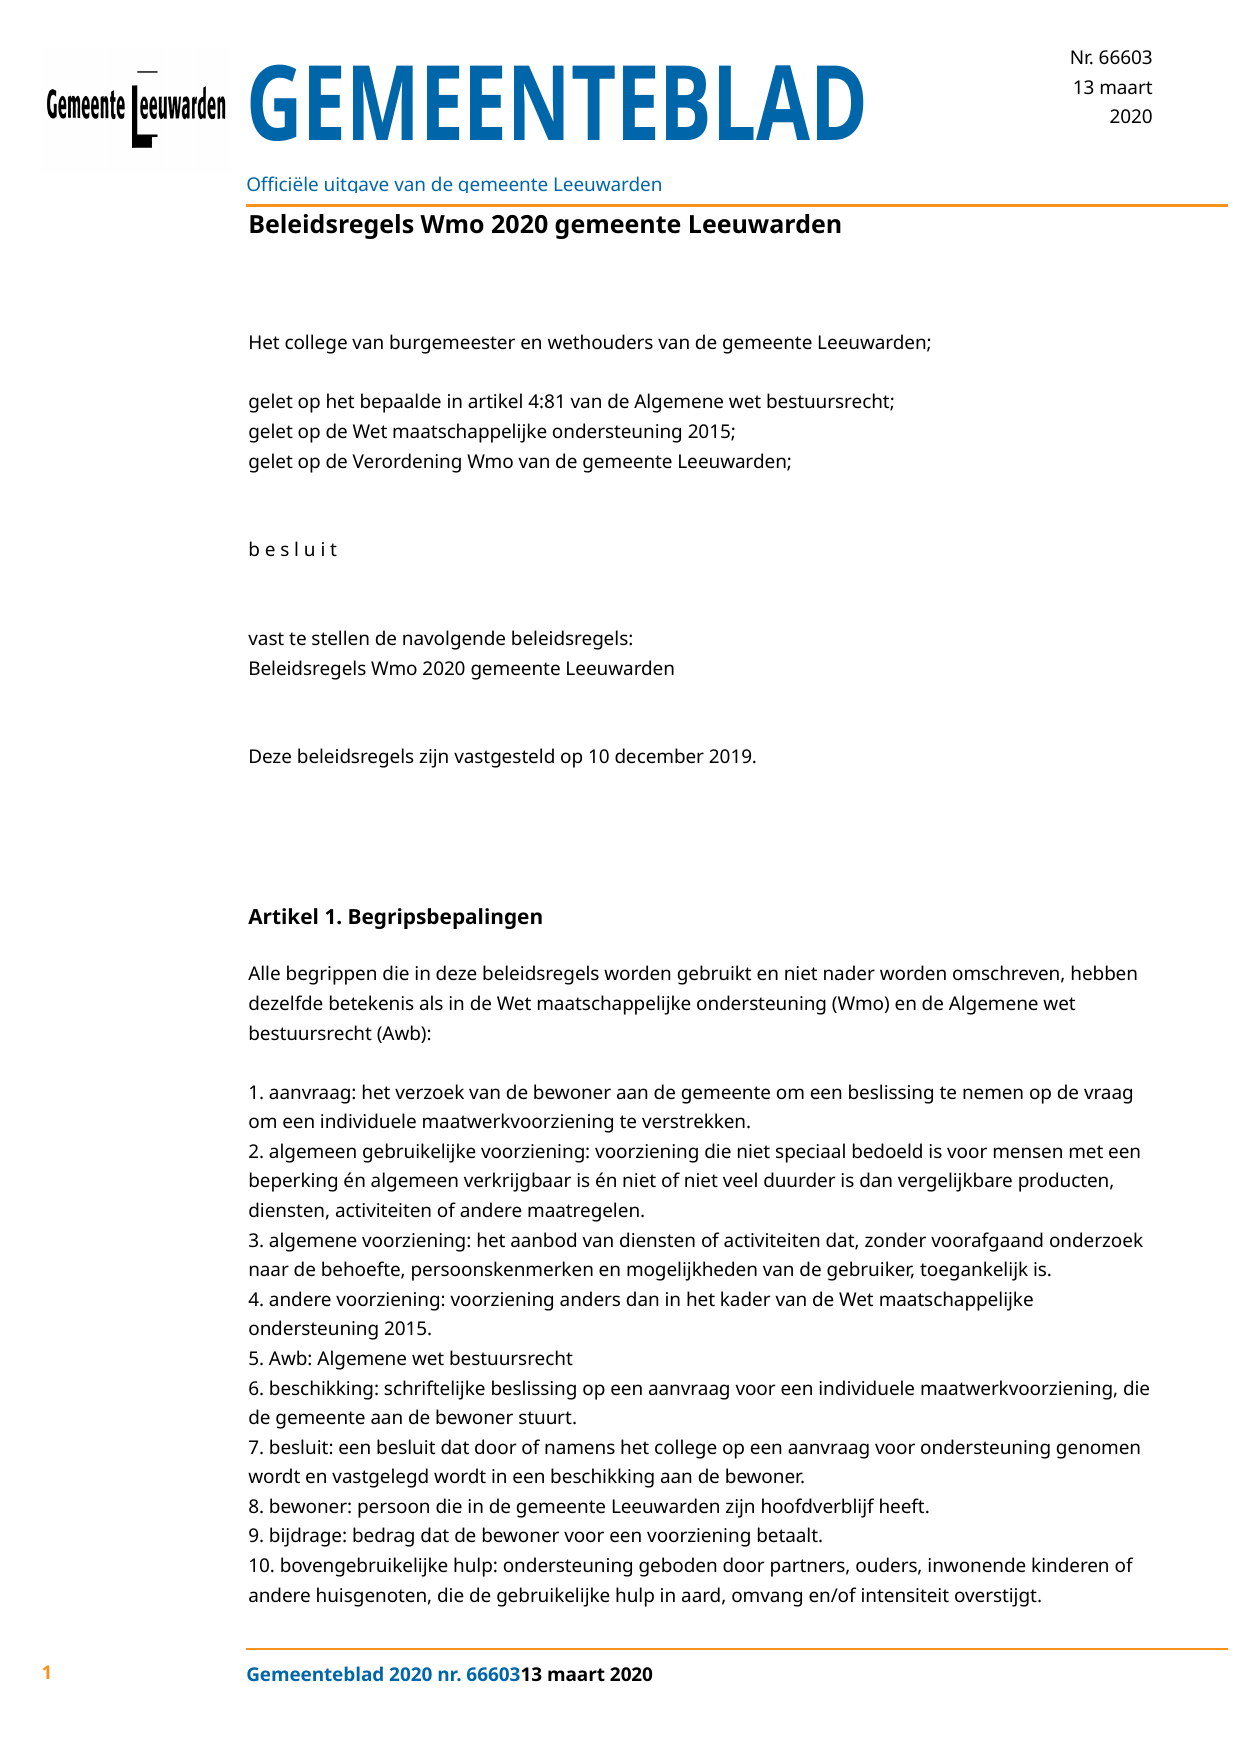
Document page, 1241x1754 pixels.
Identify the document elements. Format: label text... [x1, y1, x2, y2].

text 1. aanvraag: het verzoek van de bewoner aan de gemeente om een beslissing te nemen op de vraag om een individuele maatwerkvoorziening te verstrekken. [248, 1079, 1152, 1134]
text gelet op de Wet maatschappelijke ondersteuning 2015; [248, 418, 1152, 444]
text 9. bijdrage: bedrag dat de bewoner voor een voorziening betaalt. [248, 1523, 1152, 1548]
text b e s l u i t [248, 537, 1152, 562]
text Deze beleidsregels zijn vastgesteld op 10 december 2019. [248, 744, 1152, 769]
text 7. besluit: een besluit dat door of namens het college op een aanvraag voor ondersteuning genomen wordt en vastgelegd wordt in een beschikking aan de bewoner. [248, 1434, 1152, 1489]
text Artikel 1. Begripsbepalingen [248, 902, 1152, 931]
text 2. algemeen gebruikelijke voorziening: voorziening die niet speciaal bedoeld is voor mensen met een beperking én algemeen verkrijgbaar is én niet of niet veel duurder is dan vergelijkbare producten, diensten, activiteiten of andere maatregelen. [248, 1138, 1152, 1223]
text gelet op de Verordening Wmo van de gemeente Leeuwarden; [248, 448, 1152, 473]
text 6. beschikking: schriftelijke beslissing op een aanvraag voor een individuele maatwerkvoorziening, die de gemeente aan de bewoner stuurt. [248, 1375, 1152, 1430]
text 4. andere voorziening: voorziening anders dan in het kader van de Wet maatschappelijke ondersteuning 2015. [248, 1286, 1152, 1341]
text 3. algemene voorziening: het aanbod van diensten of activiteiten dat, zonder voorafgaand onderzoek naar de behoefte, persoonskenmerken en mogelijkheden van de gebruiker, toegankelijk is. [248, 1227, 1152, 1282]
text 5. Awb: Algemene wet bestuursrecht [248, 1345, 1152, 1371]
text 8. bewoner: persoon die in de gemeente Leeuwarden zijn hoofdverblijf heeft. [248, 1493, 1152, 1519]
text vast te stellen de navolgende beleidsregels: [248, 625, 1152, 651]
text 10. bovengebruikelijke hulp: ondersteuning geboden door partners, ouders, inwonende kinderen of andere huisgenoten, die de gebruikelijke hulp in aard, omvang en/of intensiteit overstijgt. [248, 1552, 1152, 1607]
text gelet op het bepaalde in artikel 4:81 van de Algemene wet bestuursrecht; [248, 389, 1152, 414]
text Beleidsregels Wmo 2020 gemeente Leeuwarden [248, 655, 1152, 681]
picture [41, 47, 231, 172]
text Beleidsregels Wmo 2020 gemeente Leeuwarden [248, 207, 1152, 241]
text Het college van burgemeester en wethouders van de gemeente Leeuwarden; [248, 329, 1152, 355]
text Alle begrippen die in deze beleidsregels worden gebruikt en niet nader worden omschreven, hebben dezelfde betekenis als in de Wet maatschappelijke ondersteuning (Wmo) en de Algemene wet bestuursrecht (Awb): [248, 961, 1152, 1045]
